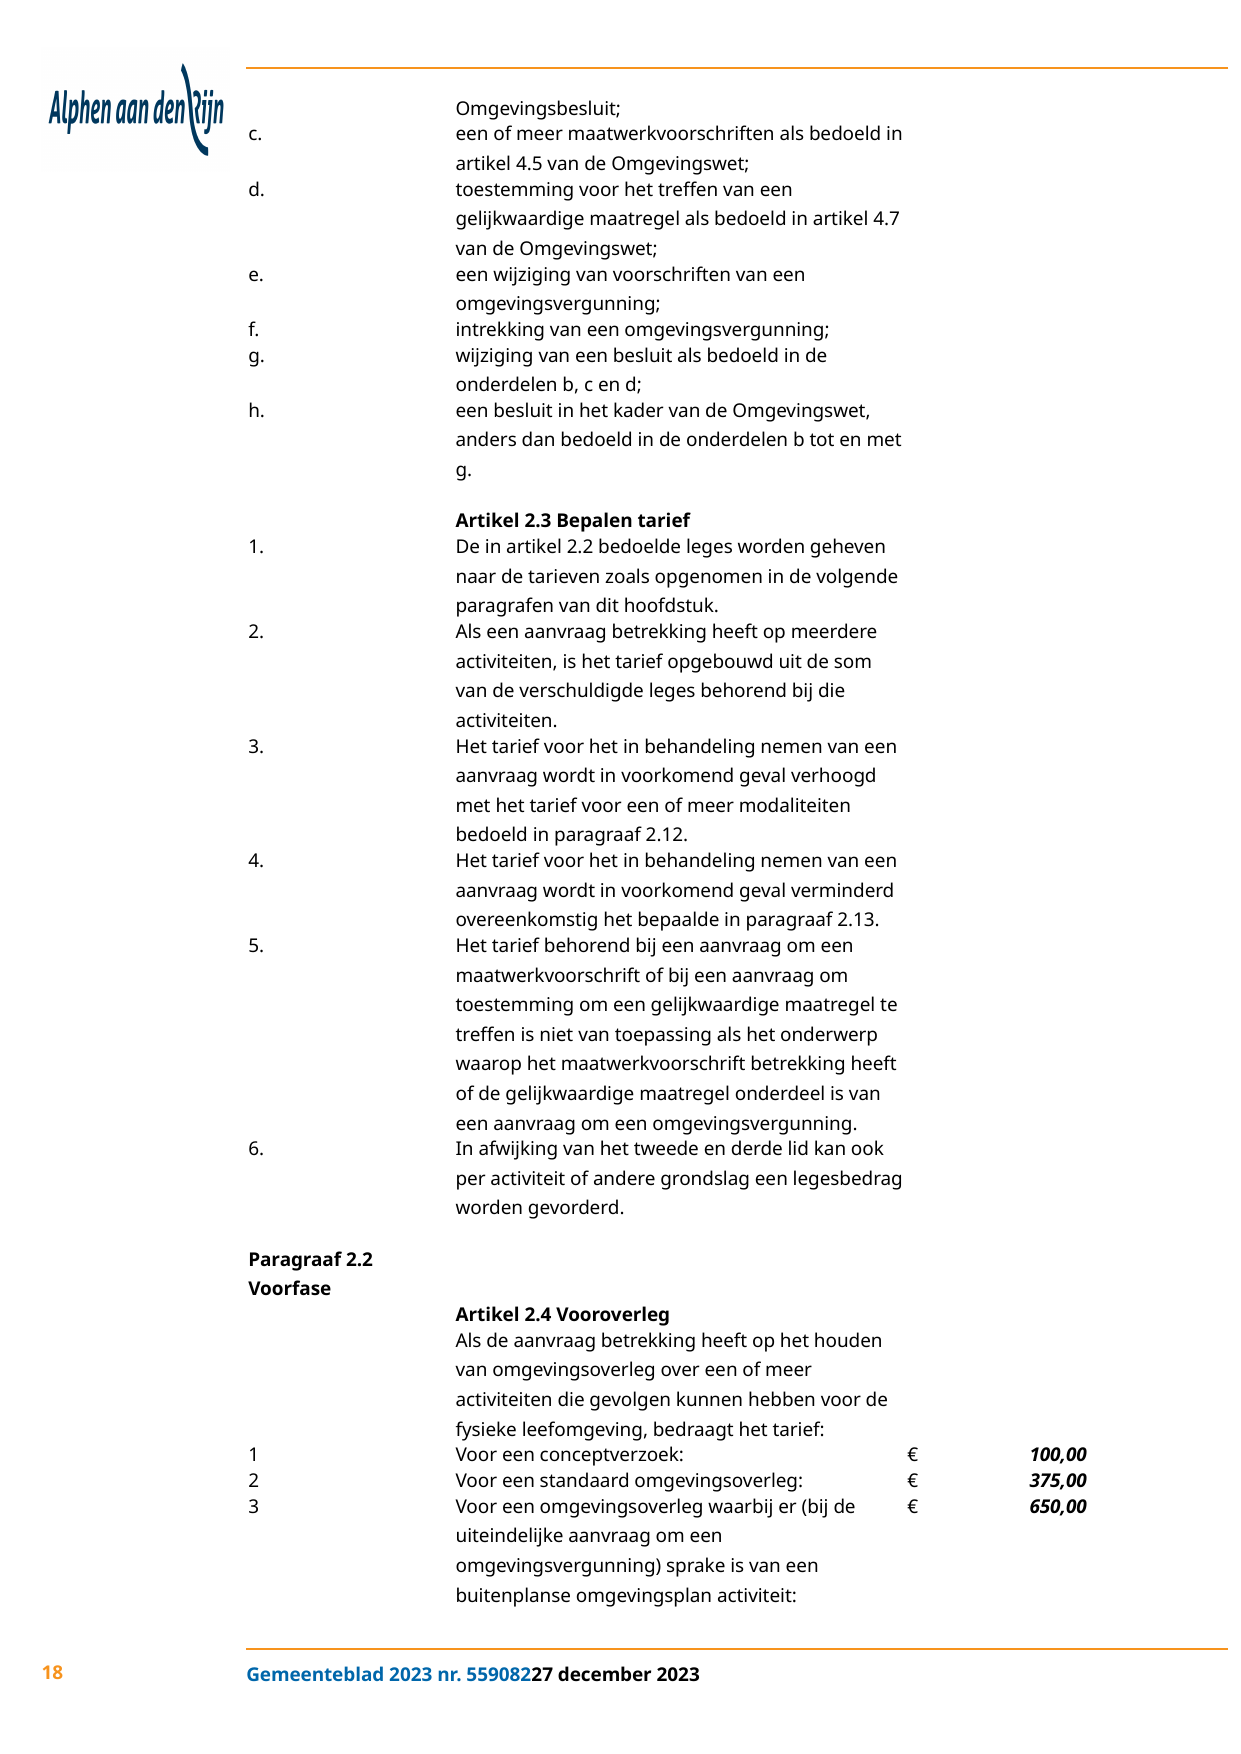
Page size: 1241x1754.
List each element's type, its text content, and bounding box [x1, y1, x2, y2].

table_cell Omgevingsbesluit; [455, 95, 907, 121]
table_cell [1029, 342, 1152, 397]
table_cell [907, 932, 1029, 1135]
table_cell [1029, 397, 1152, 482]
table_cell [907, 95, 1029, 121]
table_cell € [907, 1493, 1029, 1607]
table_cell Het tarief voor het in behandeling nemen van een aanvraag wordt in voorkomend geval verminderd overeenkomstig het bepaalde in paragraaf 2.13. [455, 847, 907, 932]
table_cell Paragraaf 2.2 Voorfase [248, 1246, 455, 1301]
table_cell 3. [248, 733, 455, 847]
table_cell 5. [248, 932, 455, 1135]
table_cell Voor een standaard omgevingsoverleg: [455, 1467, 907, 1493]
table_cell [907, 733, 1029, 847]
picture [41, 47, 231, 172]
table_cell [1029, 733, 1152, 847]
table_cell g. [248, 342, 455, 397]
table_cell [907, 342, 1029, 397]
table_cell Als een aanvraag betrekking heeft op meerdere activiteiten, is het tarief opgebouwd uit de som van de verschuldigde leges behorend bij die activiteiten. [455, 618, 907, 733]
table_cell [1029, 316, 1152, 342]
table_cell 100,00 [1029, 1442, 1152, 1467]
table_cell een of meer maatwerkvoorschriften als bedoeld in artikel 4.5 van de Omgevingswet; [455, 121, 907, 176]
table_cell [1029, 121, 1152, 176]
table_cell [1029, 1246, 1152, 1301]
table_cell [1029, 1135, 1152, 1220]
table_cell € [907, 1467, 1029, 1493]
table_cell [1029, 534, 1152, 618]
table_cell e. [248, 261, 455, 316]
table_cell 6. [248, 1135, 455, 1220]
table_cell [907, 847, 1029, 932]
table_cell [1029, 1327, 1152, 1442]
table_cell Voor een conceptverzoek: [455, 1442, 907, 1467]
table_cell 375,00 [1029, 1467, 1152, 1493]
table_cell [907, 1220, 1029, 1246]
table_cell Artikel 2.3 Bepalen tarief [455, 508, 907, 533]
table_cell f. [248, 316, 455, 342]
table_cell [907, 508, 1029, 533]
table_cell Het tarief behorend bij een aanvraag om een maatwerkvoorschrift of bij een aanvraag om toestemming om een gelijkwaardige maatregel te treffen is niet van toepassing als het onderwerp waarop het maatwerkvoorschrift betrekking heeft of de gelijkwaardige maatregel onderdeel is van een aanvraag om een omgevingsvergunning. [455, 932, 907, 1135]
table_cell [248, 508, 455, 533]
table_cell [1029, 618, 1152, 733]
table_cell [907, 397, 1029, 482]
table_cell c. [248, 121, 455, 176]
table_cell [248, 482, 455, 508]
table_cell [907, 121, 1029, 176]
table_cell [907, 1327, 1029, 1442]
table_cell [907, 1135, 1029, 1220]
table_cell De in artikel 2.2 bedoelde leges worden geheven naar de tarieven zoals opgenomen in de volgende paragrafen van dit hoofdstuk. [455, 534, 907, 618]
table_cell 1 [248, 1442, 455, 1467]
table_cell 2 [248, 1467, 455, 1493]
table_cell Als de aanvraag betrekking heeft op het houden van omgevingsoverleg over een of meer activiteiten die gevolgen kunnen hebben voor de fysieke leefomgeving, bedraagt het tarief: [455, 1327, 907, 1442]
table_cell 3 [248, 1493, 455, 1607]
table_cell [1029, 95, 1152, 121]
table_cell [1029, 176, 1152, 261]
table_cell Voor een omgevingsoverleg waarbij er (bij de uiteindelijke aanvraag om een omgevingsvergunning) sprake is van een buitenplanse omgevingsplan activiteit: [455, 1493, 907, 1607]
table_cell [455, 482, 907, 508]
table_cell [907, 176, 1029, 261]
table_cell [907, 1301, 1029, 1327]
table_cell [1029, 1220, 1152, 1246]
table_cell 650,00 [1029, 1493, 1152, 1607]
table_cell [907, 482, 1029, 508]
table_cell [907, 261, 1029, 316]
table_cell [455, 1220, 907, 1246]
table_cell [907, 618, 1029, 733]
table_cell [248, 1220, 455, 1246]
table_cell 1. [248, 534, 455, 618]
table_cell 2. [248, 618, 455, 733]
table_cell toestemming voor het treffen van een gelijkwaardige maatregel als bedoeld in artikel 4.7 van de Omgevingswet; [455, 176, 907, 261]
table_cell € [907, 1442, 1029, 1467]
table_cell [248, 1327, 455, 1442]
table_cell d. [248, 176, 455, 261]
table_cell [455, 1246, 907, 1301]
table_cell [907, 534, 1029, 618]
table_cell intrekking van een omgevingsvergunning; [455, 316, 907, 342]
table_cell [1029, 482, 1152, 508]
table_cell wijziging van een besluit als bedoeld in de onderdelen b, c en d; [455, 342, 907, 397]
table_cell [1029, 847, 1152, 932]
table_cell Artikel 2.4 Vooroverleg [455, 1301, 907, 1327]
table_cell [1029, 508, 1152, 533]
table_cell een wijziging van voorschriften van een omgevingsvergunning; [455, 261, 907, 316]
table_cell [1029, 261, 1152, 316]
table_cell h. [248, 397, 455, 482]
table_cell 4. [248, 847, 455, 932]
table_cell [1029, 1301, 1152, 1327]
table_cell [248, 95, 455, 121]
table_cell [907, 1246, 1029, 1301]
table_cell In afwijking van het tweede en derde lid kan ook per activiteit of andere grondslag een legesbedrag worden gevorderd. [455, 1135, 907, 1220]
table_cell een besluit in het kader van de Omgevingswet, anders dan bedoeld in de onderdelen b tot en met g. [455, 397, 907, 482]
table_cell [1029, 932, 1152, 1135]
table_cell Het tarief voor het in behandeling nemen van een aanvraag wordt in voorkomend geval verhoogd met het tarief voor een of meer modaliteiten bedoeld in paragraaf 2.12. [455, 733, 907, 847]
table_cell [248, 1301, 455, 1327]
table_cell [907, 316, 1029, 342]
